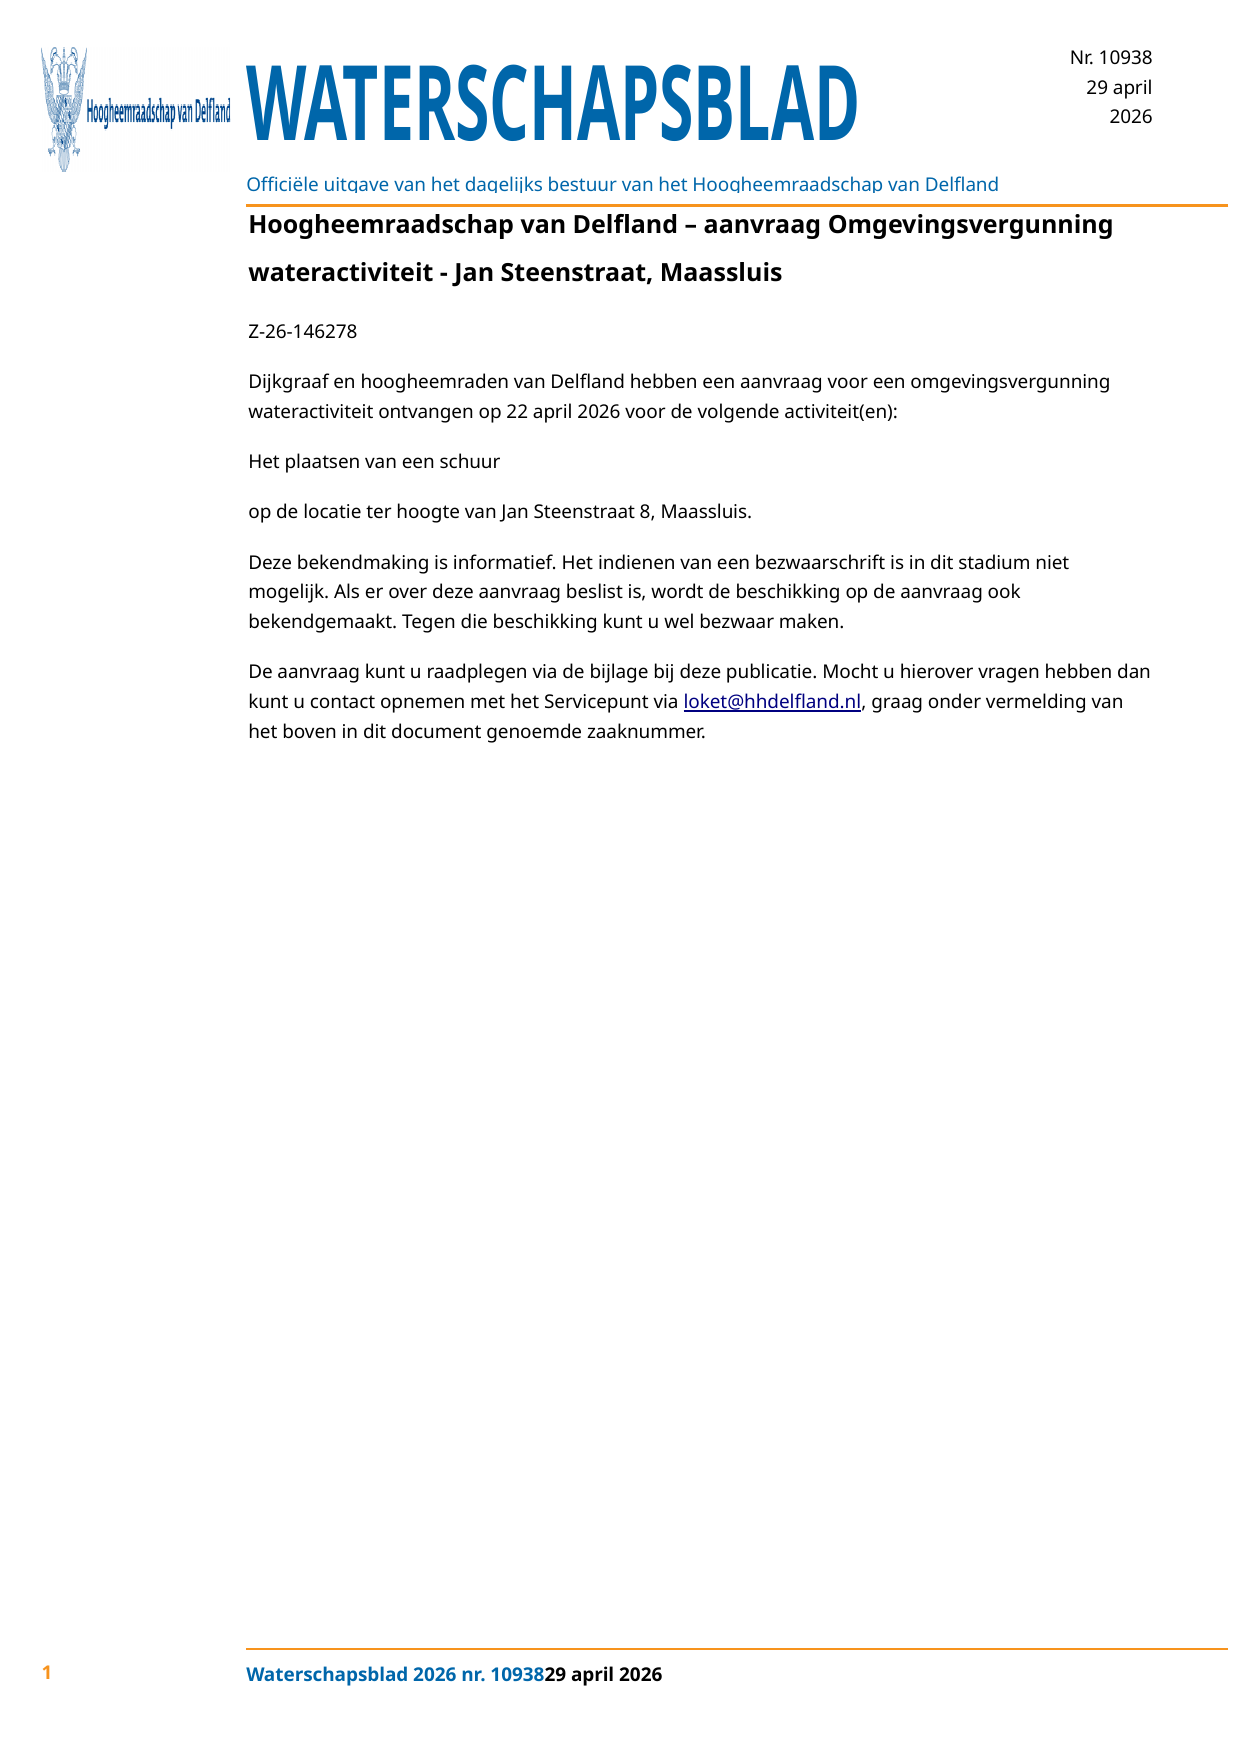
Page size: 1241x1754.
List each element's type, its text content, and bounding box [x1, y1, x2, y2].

text Z-26-146278 [248, 318, 1152, 344]
picture [41, 47, 231, 172]
text Hoogheemraadschap van Delfland – aanvraag Omgevingsvergunning wateractiviteit - Jan Steenstraat, Maassluis [248, 207, 1152, 288]
text De aanvraag kunt u raadplegen via de bijlage bij deze publicatie. Mocht u hierover vragen hebben dan kunt u contact opnemen met het Servicepunt via loket@hhdelfland.nl, graag onder vermelding van het boven in dit document genoemde zaaknummer. [248, 659, 1152, 744]
text Dijkgraaf en hoogheemraden van Delfland hebben een aanvraag voor een omgevingsvergunning wateractiviteit ontvangen op 22 april 2026 voor de volgende activiteit(en): [248, 368, 1152, 424]
text op de locatie ter hoogte van Jan Steenstraat 8, Maassluis. [248, 499, 1152, 524]
text Het plaatsen van een schuur [248, 448, 1152, 474]
text Deze bekendmaking is informatief. Het indienen van een bezwaarschrift is in dit stadium niet mogelijk. Als er over deze aanvraag beslist is, wordt de beschikking op de aanvraag ook bekendgemaakt. Tegen die beschikking kunt u wel bezwaar maken. [248, 549, 1152, 634]
